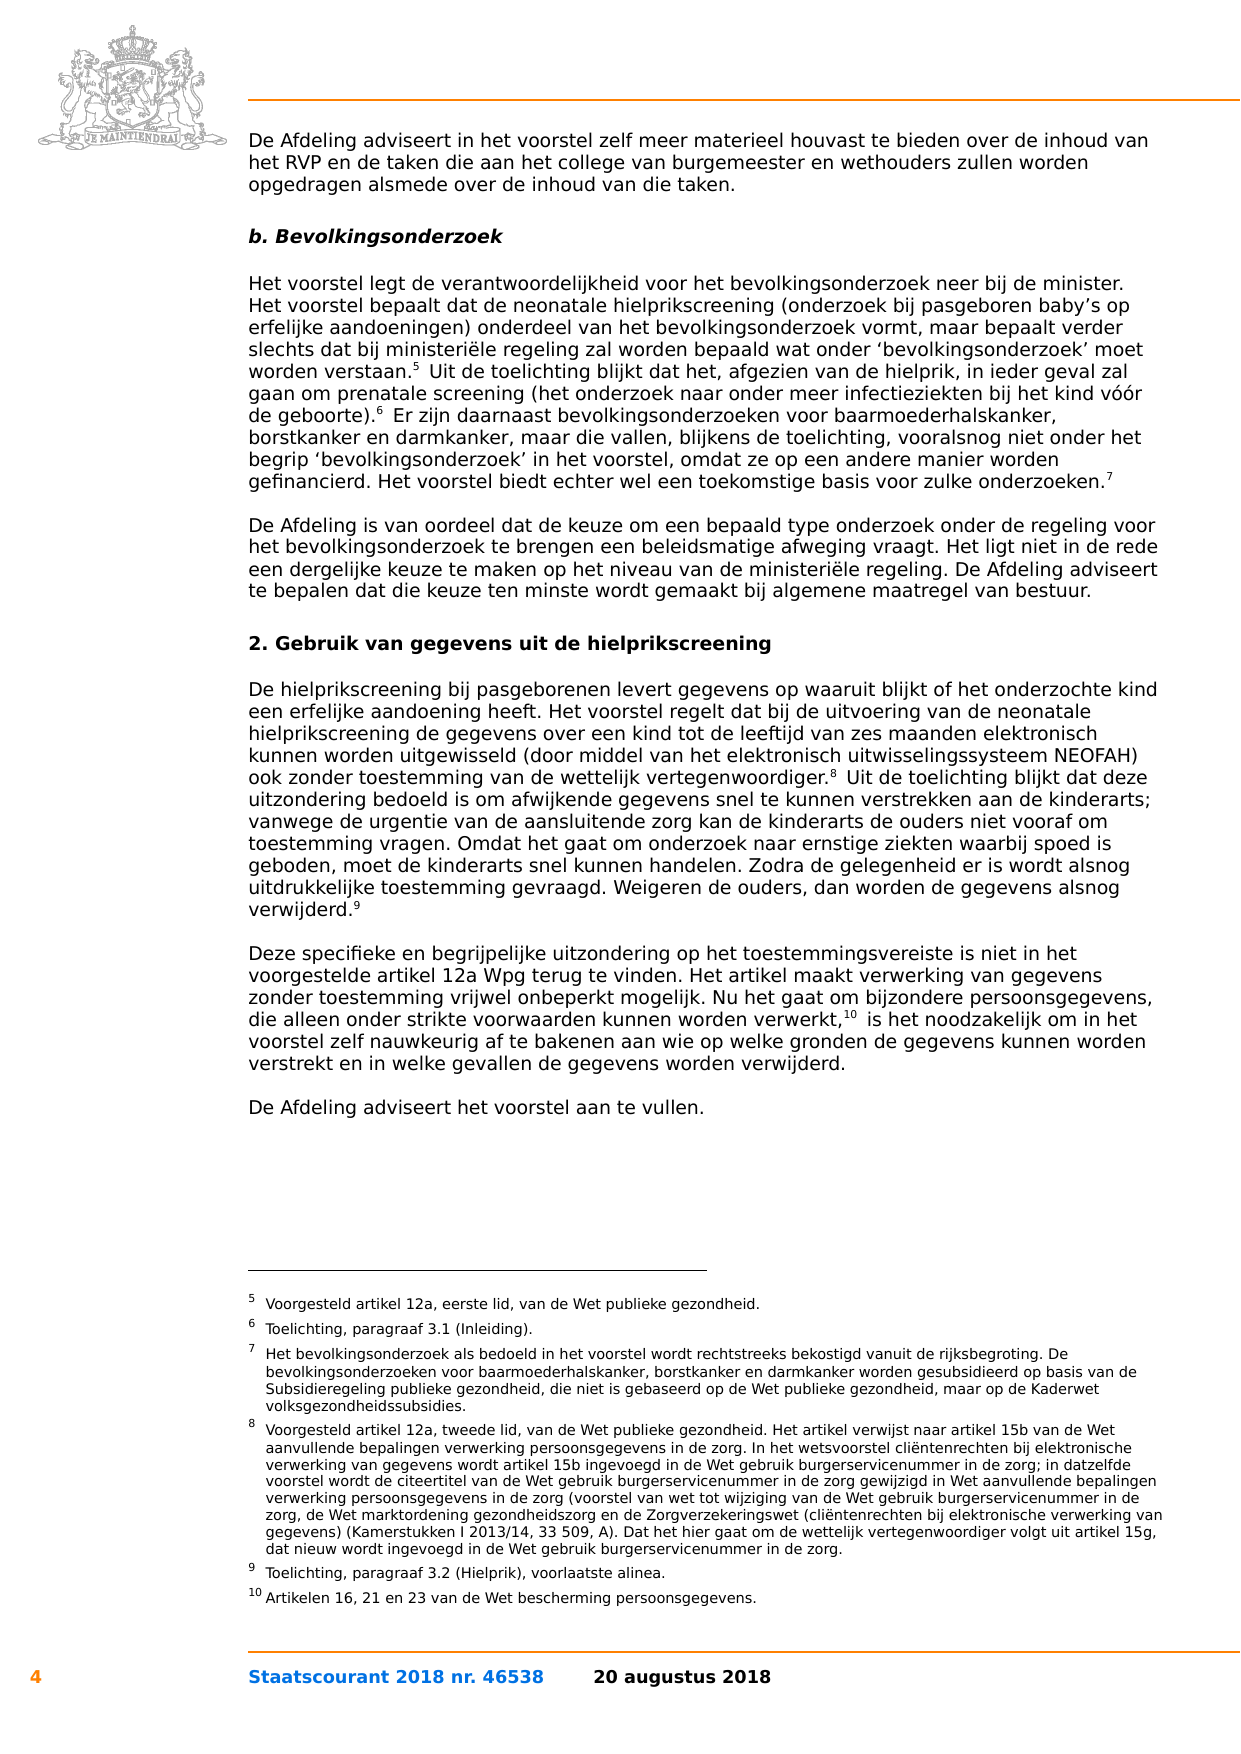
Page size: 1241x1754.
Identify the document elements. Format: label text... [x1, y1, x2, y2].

text De Afdeling adviseert in het voorstel zelf meer materieel houvast te bieden over de inhoud van het RVP en de taken die aan het college van burgemeester en wethouders zullen worden opgedragen alsmede over de inhoud van die taken. [248, 130, 1163, 196]
text Het voorstel legt de verantwoordelijkheid voor het bevolkingsonderzoek neer bij de minister. Het voorstel bepaalt dat de neonatale hielprikscreening (onderzoek bij pasgeboren baby’s op erfelijke aandoeningen) onderdeel van het bevolkingsonderzoek vormt, maar bepaalt verder slechts dat bij ministeriële regeling zal worden bepaald wat onder ‘bevolkingsonderzoek’ moet worden verstaan. Uit de toelichting blijkt dat het, afgezien van de hielprik, in ieder geval zal gaan om prenatale screening (het onderzoek naar onder meer infectieziekten bij het kind vóór de geboorte). Er zijn daarnaast bevolkingsonderzoeken voor baarmoederhalskanker, borstkanker en darmkanker, maar die vallen, blijkens de toelichting, vooralsnog niet onder het begrip ‘bevolkingsonderzoek’ in het voorstel, omdat ze op een andere manier worden gefinancierd. Het voorstel biedt echter wel een toekomstige basis voor zulke onderzoeken. [248, 273, 1163, 493]
subtitle b. Bevolkingsonderzoek [248, 226, 1163, 248]
text Toelichting, paragraaf 3.2 (Hielprik), voorlaatste alinea. [248, 1561, 1163, 1583]
text Het bevolkingsonderzoek als bedoeld in het voorstel wordt rechtstreeks bekostigd vanuit de rijksbegroting. De bevolkingsonderzoeken voor baarmoederhalskanker, borstkanker en darmkanker worden gesubsidieerd op basis van de Subsidieregeling publieke gezondheid, die niet is gebaseerd op de Wet publieke gezondheid, maar op de Kaderwet volksgezondheidssubsidies. [248, 1342, 1163, 1415]
subtitle 2. Gebruik van gegevens uit de hielprikscreening [248, 632, 1163, 654]
text Artikelen 16, 21 en 23 van de Wet bescherming persoonsgegevens. [248, 1586, 1163, 1608]
text De hielprikscreening bij pasgeborenen levert gegevens op waaruit blijkt of het onderzochte kind een erfelijke aandoening heeft. Het voorstel regelt dat bij de uitvoering van de neonatale hielprikscreening de gegevens over een kind tot de leeftijd van zes maanden elektronisch kunnen worden uitgewisseld (door middel van het elektronisch uitwisselingssysteem NEOFAH) ook zonder toestemming van de wettelijk vertegenwoordiger. Uit de toelichting blijkt dat deze uitzondering bedoeld is om afwijkende gegevens snel te kunnen verstrekken aan de kinderarts; vanwege de urgentie van de aansluitende zorg kan de kinderarts de ouders niet vooraf om toestemming vragen. Omdat het gaat om onderzoek naar ernstige ziekten waarbij spoed is geboden, moet de kinderarts snel kunnen handelen. Zodra de gelegenheid er is wordt alsnog uitdrukkelijke toestemming gevraagd. Weigeren de ouders, dan worden de gegevens alsnog verwijderd. [248, 679, 1163, 921]
text Voorgesteld artikel 12a, tweede lid, van de Wet publieke gezondheid. Het artikel verwijst naar artikel 15b van de Wet aanvullende bepalingen verwerking persoonsgegevens in de zorg. In het wetsvoorstel cliëntenrechten bij elektronische verwerking van gegevens wordt artikel 15b ingevoegd in de Wet gebruik burgerservicenummer in de zorg; in datzelfde voorstel wordt de citeertitel van de Wet gebruik burgerservicenummer in de zorg gewijzigd in Wet aanvullende bepalingen verwerking persoonsgegevens in de zorg (voorstel van wet tot wijziging van de Wet gebruik burgerservicenummer in de zorg, de Wet marktordening gezondheidszorg en de Zorgverzekeringswet (cliëntenrechten bij elektronische verwerking van gegevens) (Kamerstukken I 2013/14, 33 509, A). Dat het hier gaat om de wettelijk vertegenwoordiger volgt uit artikel 15g, dat nieuw wordt ingevoegd in de Wet gebruik burgerservicenummer in de zorg. [248, 1418, 1163, 1558]
text De Afdeling is van oordeel dat de keuze om een bepaald type onderzoek onder de regeling voor het bevolkingsonderzoek te brengen een beleidsmatige afweging vraagt. Het ligt niet in de rede een dergelijke keuze te maken op het niveau van de ministeriële regeling. De Afdeling adviseert te bepalen dat die keuze ten minste wordt gemaakt bij algemene maatregel van bestuur. [248, 514, 1163, 602]
text Voorgesteld artikel 12a, eerste lid, van de Wet publieke gezondheid. [248, 1292, 1163, 1314]
text De Afdeling adviseert het voorstel aan te vullen. [248, 1097, 1163, 1119]
picture [38, 25, 227, 150]
text Toelichting, paragraaf 3.1 (Inleiding). [248, 1317, 1163, 1339]
text Deze specifieke en begrijpelijke uitzondering op het toestemmingsvereiste is niet in het voorgestelde artikel 12a Wpg terug te vinden. Het artikel maakt verwerking van gegevens zonder toestemming vrijwel onbeperkt mogelijk. Nu het gaat om bijzondere persoonsgegevens, die alleen onder strikte voorwaarden kunnen worden verwerkt, is het noodzakelijk om in het voorstel zelf nauwkeurig af te bakenen aan wie op welke gronden de gegevens kunnen worden verstrekt en in welke gevallen de gegevens worden verwijderd. [248, 943, 1163, 1075]
